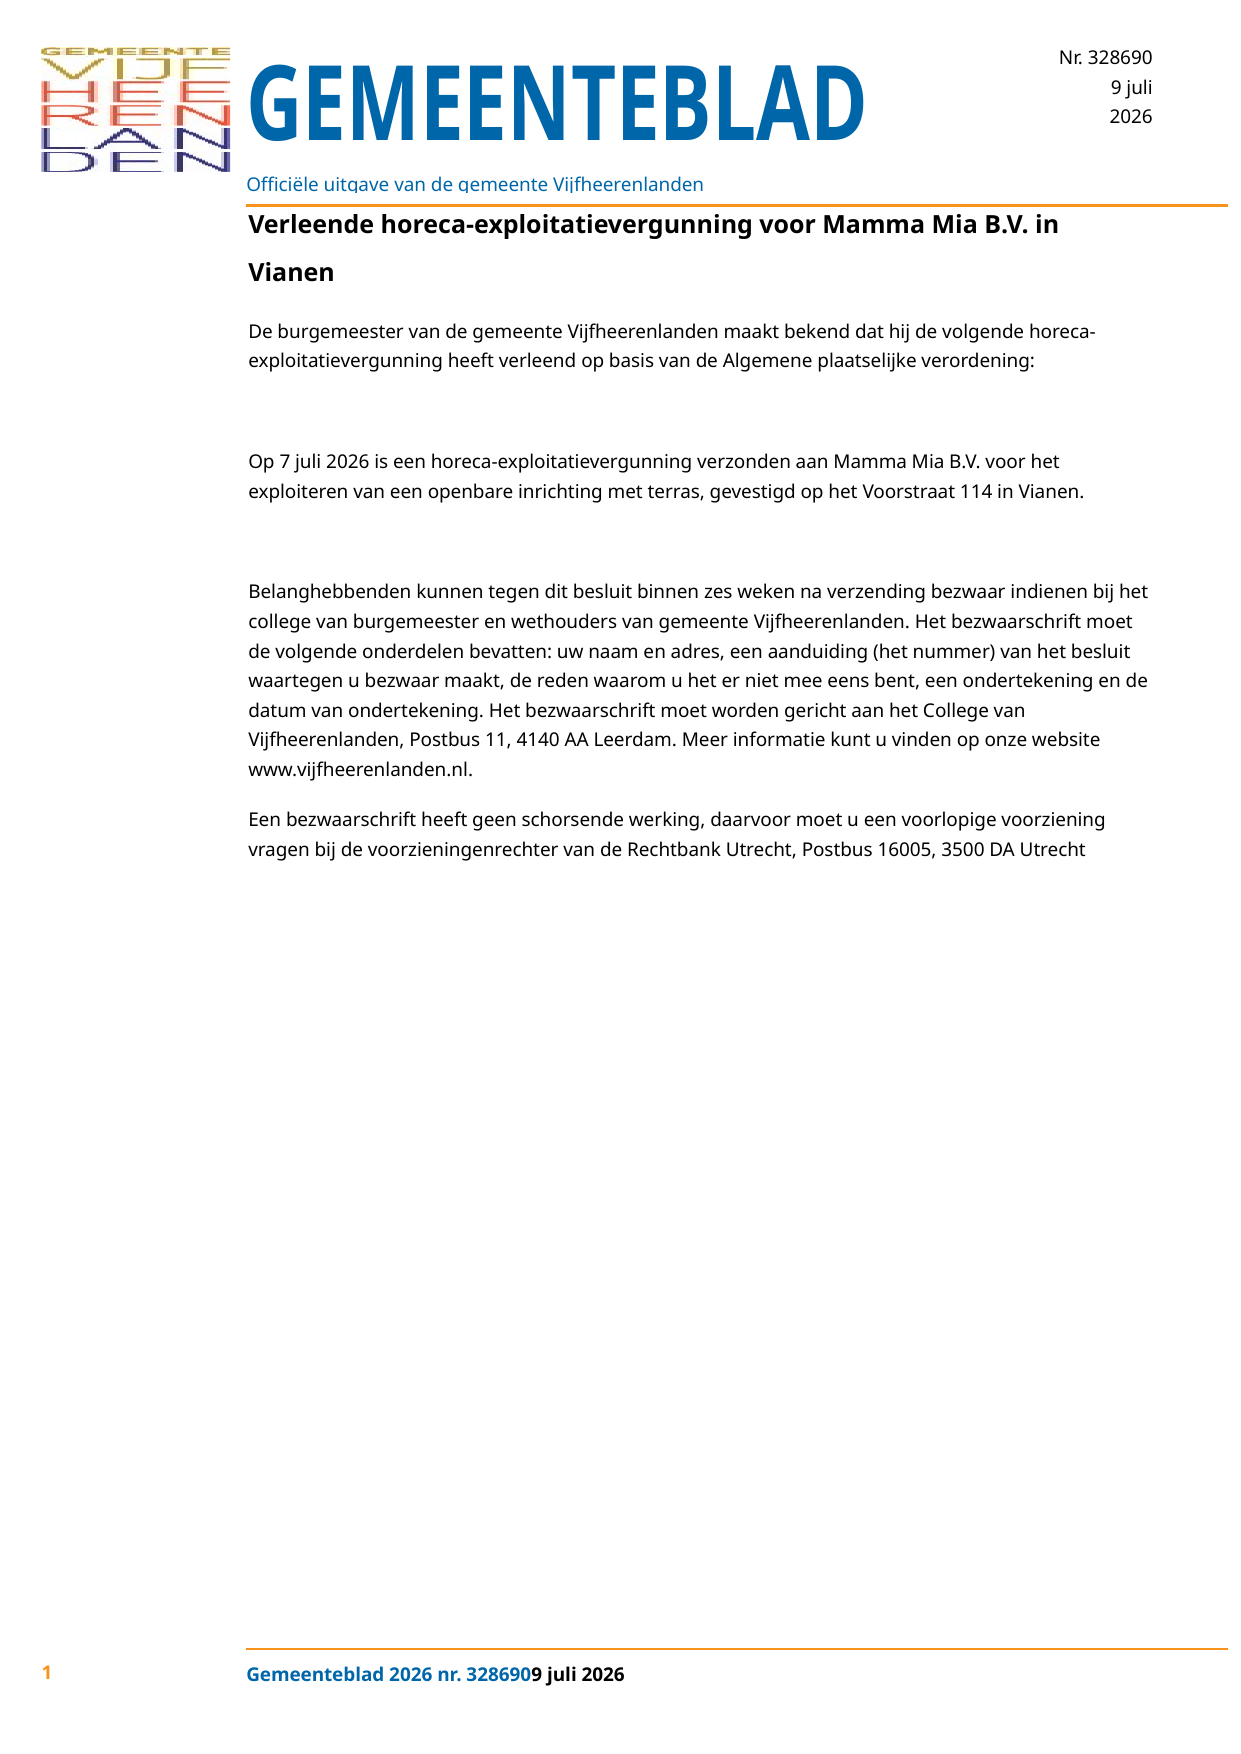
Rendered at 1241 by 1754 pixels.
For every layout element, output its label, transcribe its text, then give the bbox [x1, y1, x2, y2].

picture [41, 47, 231, 172]
text Verleende horeca-exploitatievergunning voor Mamma Mia B.V. in Vianen [248, 207, 1152, 288]
text Een bezwaarschrift heeft geen schorsende werking, daarvoor moet u een voorlopige voorziening vragen bij de voorzieningenrechter van de Rechtbank Utrecht, Postbus 16005, 3500 DA Utrecht [248, 807, 1152, 862]
text De burgemeester van de gemeente Vijfheerenlanden maakt bekend dat hij de volgende horeca-exploitatievergunning heeft verleend op basis van de Algemene plaatselijke verordening: [248, 318, 1152, 373]
text Belanghebbenden kunnen tegen dit besluit binnen zes weken na verzending bezwaar indienen bij het college van burgemeester en wethouders van gemeente Vijfheerenlanden. Het bezwaarschrift moet de volgende onderdelen bevatten: uw naam en adres, een aanduiding (het nummer) van het besluit waartegen u bezwaar maakt, de reden waarom u het er niet mee eens bent, een ondertekening en de datum van ondertekening. Het bezwaarschrift moet worden gericht aan het College van Vijfheerenlanden, Postbus 11, 4140 AA Leerdam. Meer informatie kunt u vinden op onze website www.vijfheerenlanden.nl. [248, 579, 1152, 782]
text Op 7 juli 2026 is een horeca-exploitatievergunning verzonden aan Mamma Mia B.V. voor het exploiteren van een openbare inrichting met terras, gevestigd op het Voorstraat 114 in Vianen. [248, 448, 1152, 504]
